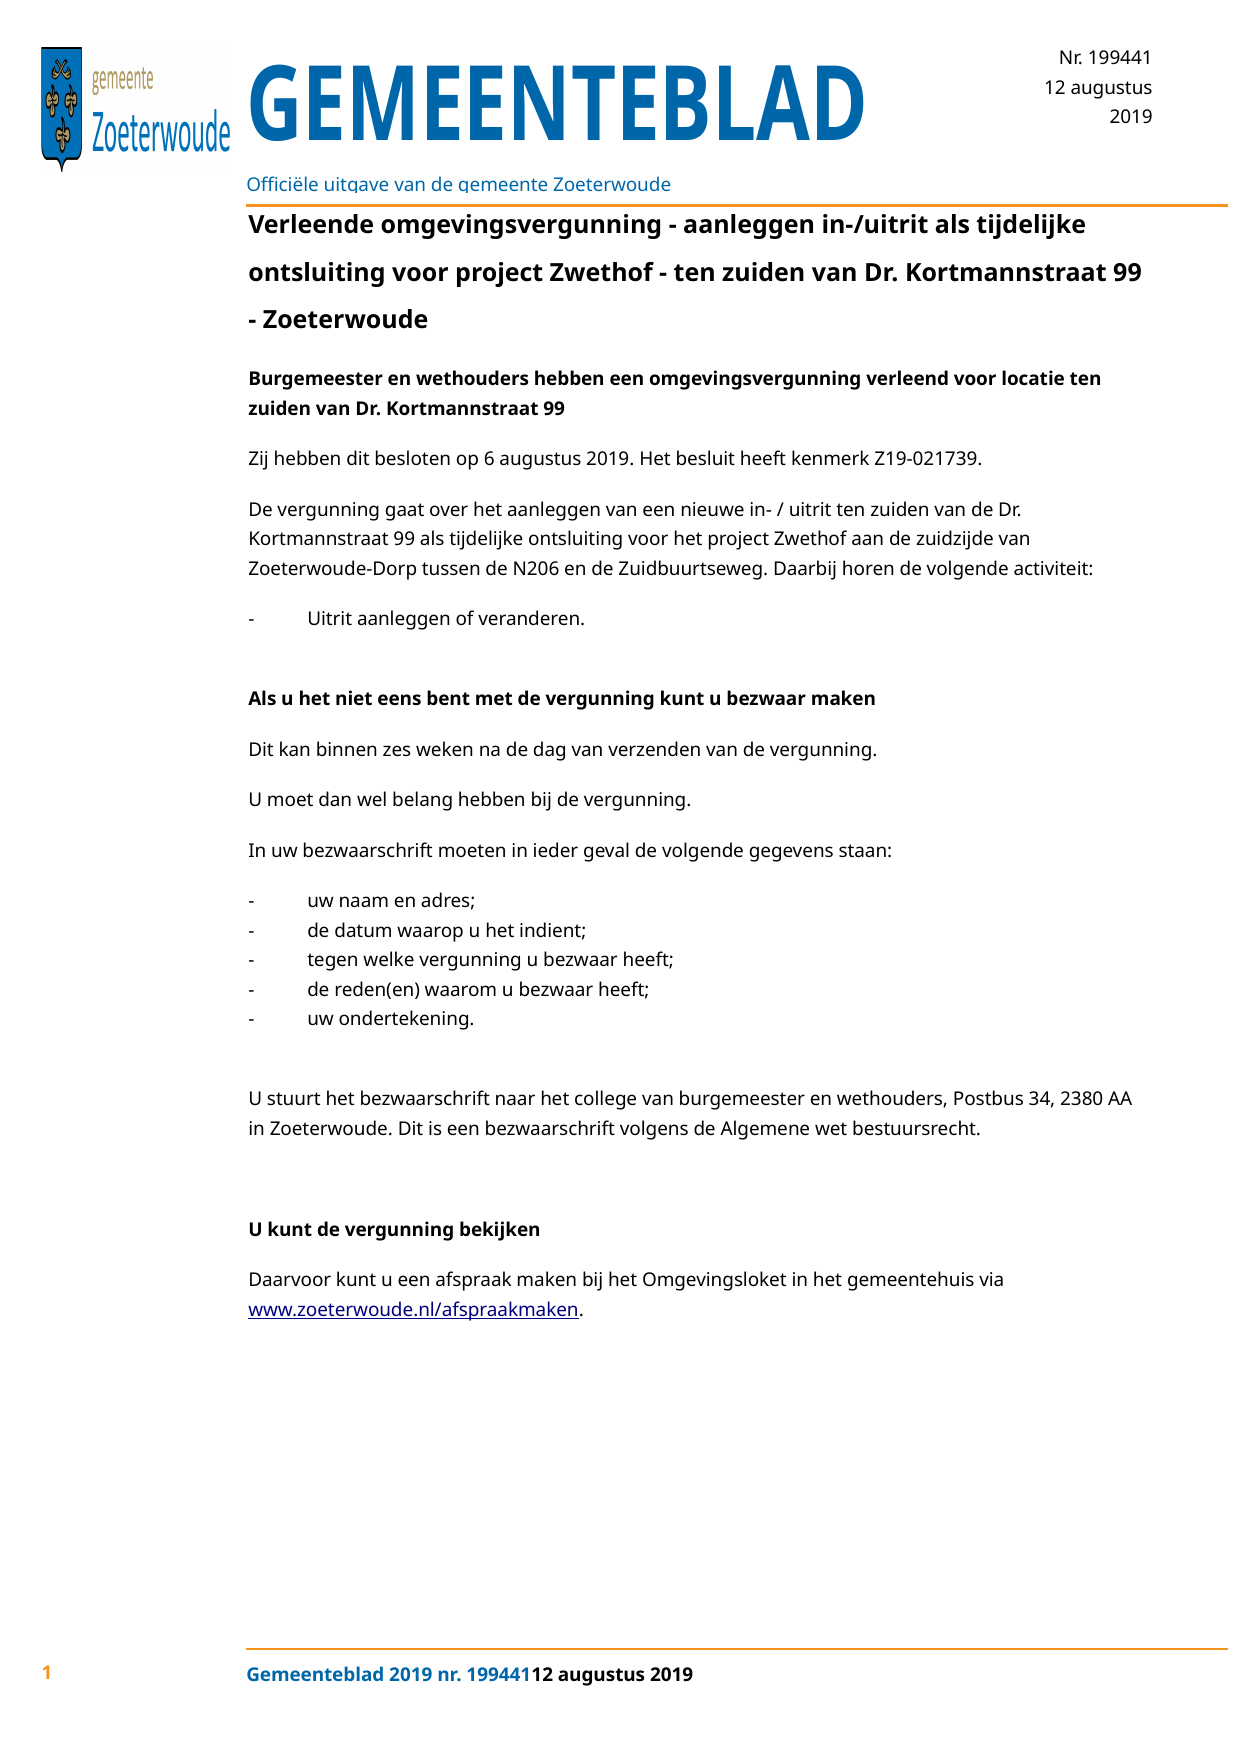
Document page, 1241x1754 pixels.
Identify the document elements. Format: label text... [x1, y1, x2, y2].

list uw naam en adres; [248, 887, 1152, 913]
text De vergunning gaat over het aanleggen van een nieuwe in- / uitrit ten zuiden van de Dr. Kortmannstraat 99 als tijdelijke ontsluiting voor het project Zwethof aan de zuidzijde van Zoeterwoude-Dorp tussen de N206 en de Zuidbuurtseweg. Daarbij horen de volgende activiteit: [248, 496, 1152, 581]
text U moet dan wel belang hebben bij de vergunning. [248, 786, 1152, 812]
text U kunt de vergunning bekijken [248, 1216, 1152, 1242]
text Zij hebben dit besloten op 6 augustus 2019. Het besluit heeft kenmerk Z19-021739. [248, 446, 1152, 471]
picture [41, 47, 231, 172]
text In uw bezwaarschrift moeten in ieder geval de volgende gegevens staan: [248, 837, 1152, 862]
text Verleende omgevingsvergunning - aanleggen in-/uitrit als tijdelijke ontsluiting voor project Zwethof - ten zuiden van Dr. Kortmannstraat 99 - Zoeterwoude [248, 207, 1152, 336]
list tegen welke vergunning u bezwaar heeft; [248, 946, 1152, 972]
list de datum waarop u het indient; [248, 917, 1152, 942]
text Als u het niet eens bent met de vergunning kunt u bezwaar maken [248, 686, 1152, 711]
text Burgemeester en wethouders hebben een omgevingsvergunning verleend voor locatie ten zuiden van Dr. Kortmannstraat 99 [248, 366, 1152, 421]
text Dit kan binnen zes weken na de dag van verzenden van de vergunning. [248, 736, 1152, 762]
text U stuurt het bezwaarschrift naar het college van burgemeester en wethouders, Postbus 34, 2380 AA in Zoeterwoude. Dit is een bezwaarschrift volgens de Algemene wet bestuursrecht. [248, 1086, 1152, 1141]
list uw ondertekening. [248, 1006, 1152, 1031]
list Uitrit aanleggen of veranderen. [248, 606, 1152, 631]
list de reden(en) waarom u bezwaar heeft; [248, 976, 1152, 1002]
text Daarvoor kunt u een afspraak maken bij het Omgevingsloket in het gemeentehuis via www.zoeterwoude.nl/afspraakmaken. [248, 1266, 1152, 1322]
